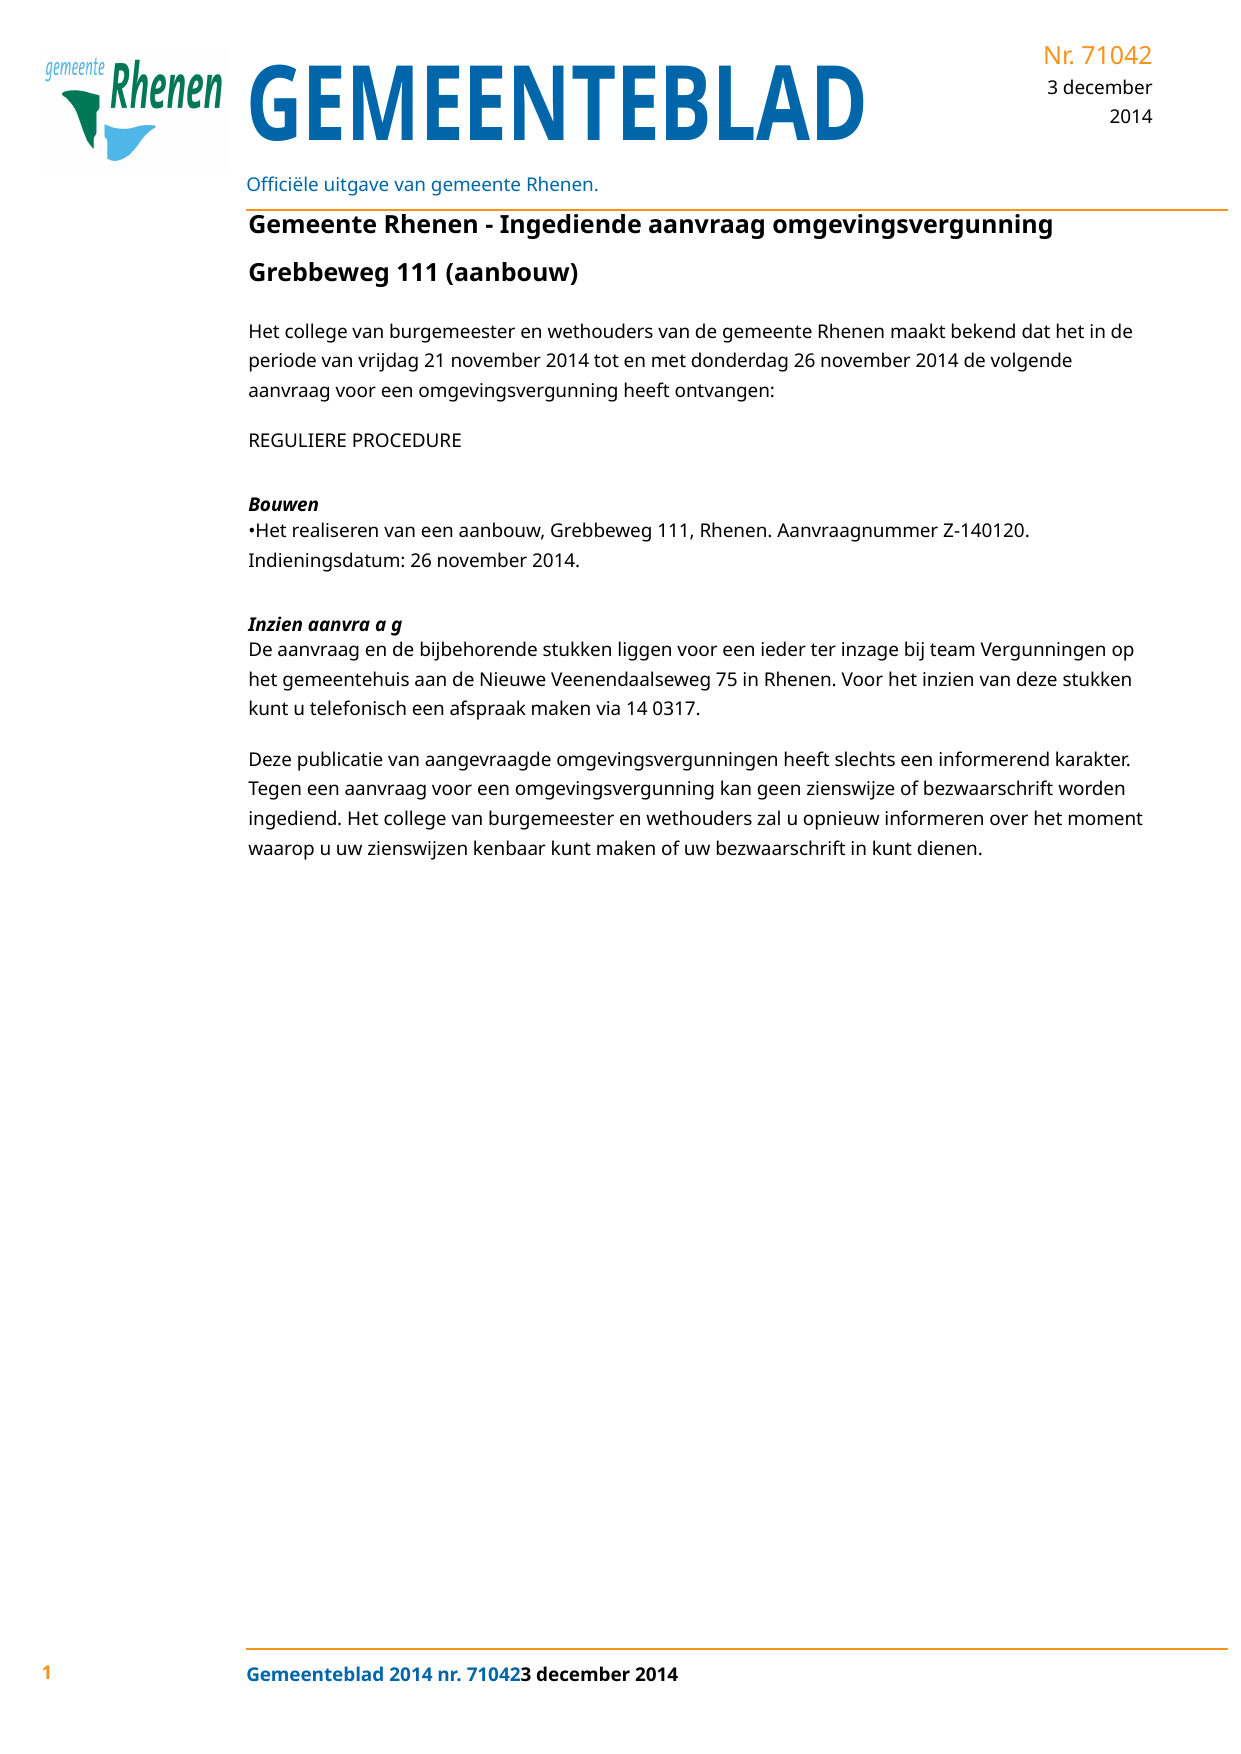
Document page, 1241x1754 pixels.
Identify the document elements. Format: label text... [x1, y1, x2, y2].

text Deze publicatie van aangevraagde omgevingsvergunningen heeft slechts een informerend karakter. Tegen een aanvraag voor een omgevingsvergunning kan geen zienswijze of bezwaarschrift worden ingediend. Het college van burgemeester en wethouders zal u opnieuw informeren over het moment waarop u uw zienswijzen kenbaar kunt maken of uw bezwaarschrift in kunt dienen. [248, 746, 1152, 861]
text De aanvraag en de bijbehorende stukken liggen voor een ieder ter inzage bij team Vergunningen op het gemeentehuis aan de Nieuwe Veenendaalseweg 75 in Rhenen. Voor het inzien van deze stukken kunt u telefonisch een afspraak maken via 14 0317. [248, 636, 1152, 721]
text Inzien aanvra a g [248, 611, 1152, 636]
text •Het realiseren van een aanbouw, Grebbeweg 111, Rhenen. Aanvraagnummer Z-140120. Indieningsdatum: 26 november 2014. [248, 517, 1152, 572]
text Gemeente Rhenen - Ingediende aanvraag omgevingsvergunning Grebbeweg 111 (aanbouw) [248, 211, 1152, 288]
text Bouwen [248, 491, 1152, 517]
picture [41, 47, 231, 172]
text Het college van burgemeester en wethouders van de gemeente Rhenen maakt bekend dat het in de periode van vrijdag 21 november 2014 tot en met donderdag 26 november 2014 de volgende aanvraag voor een omgevingsvergunning heeft ontvangen: [248, 318, 1152, 403]
text REGULIERE PROCEDURE [248, 427, 1152, 453]
